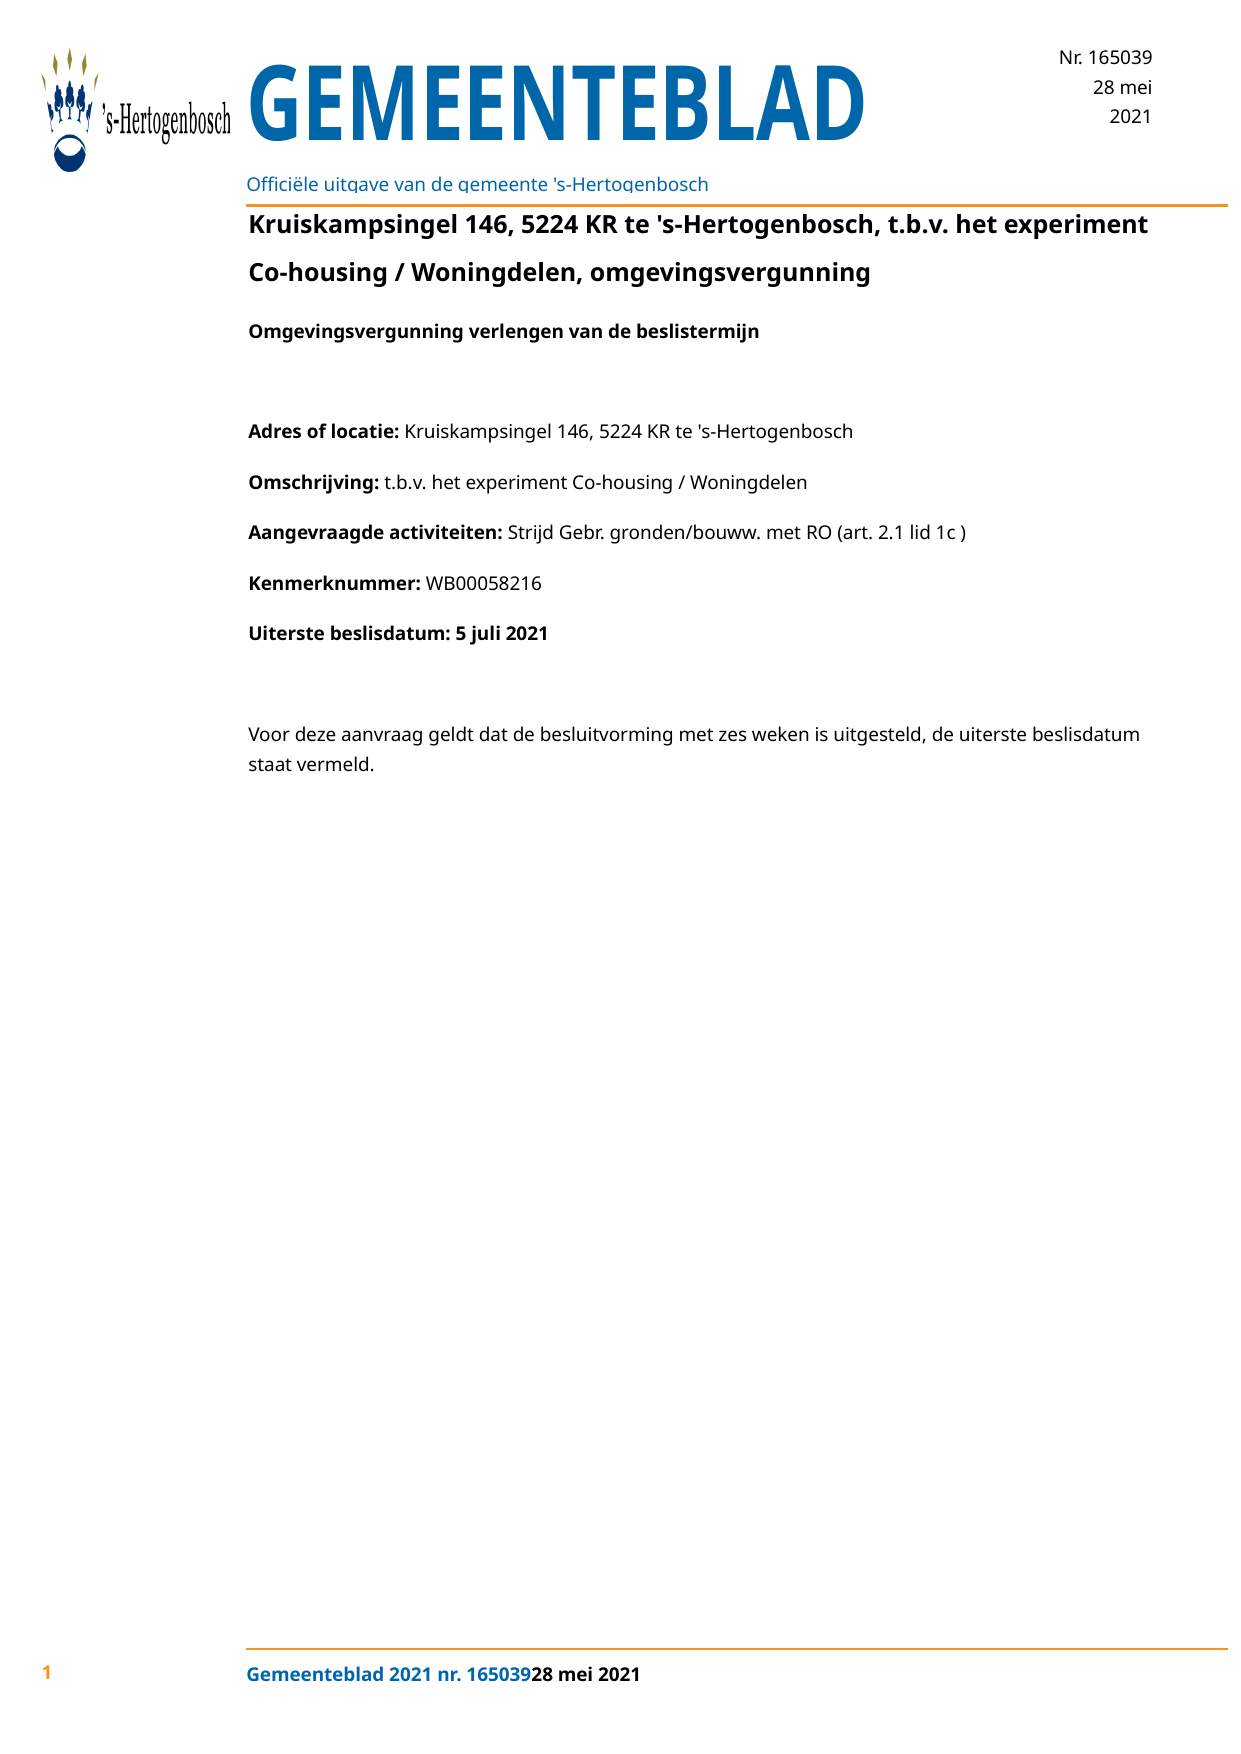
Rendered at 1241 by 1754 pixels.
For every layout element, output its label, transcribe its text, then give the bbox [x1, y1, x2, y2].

text Omschrijving: t.b.v. het experiment Co-housing / Woningdelen [248, 469, 1152, 495]
text Omgevingsvergunning verlengen van de beslistermijn [248, 318, 1152, 344]
text Voor deze aanvraag geldt dat de besluitvorming met zes weken is uitgesteld, de uiterste beslisdatum staat vermeld. [248, 721, 1152, 777]
text Kenmerknummer: WB00058216 [248, 570, 1152, 596]
picture [41, 47, 231, 172]
text Aangevraagde activiteiten: Strijd Gebr. gronden/bouww. met RO (art. 2.1 lid 1c ) [248, 519, 1152, 545]
text Uiterste beslisdatum: 5 juli 2021 [248, 620, 1152, 646]
text Kruiskampsingel 146, 5224 KR te 's-Hertogenbosch, t.b.v. het experiment Co-housing / Woningdelen, omgevingsvergunning [248, 207, 1152, 288]
text Adres of locatie: Kruiskampsingel 146, 5224 KR te 's-Hertogenbosch [248, 419, 1152, 444]
